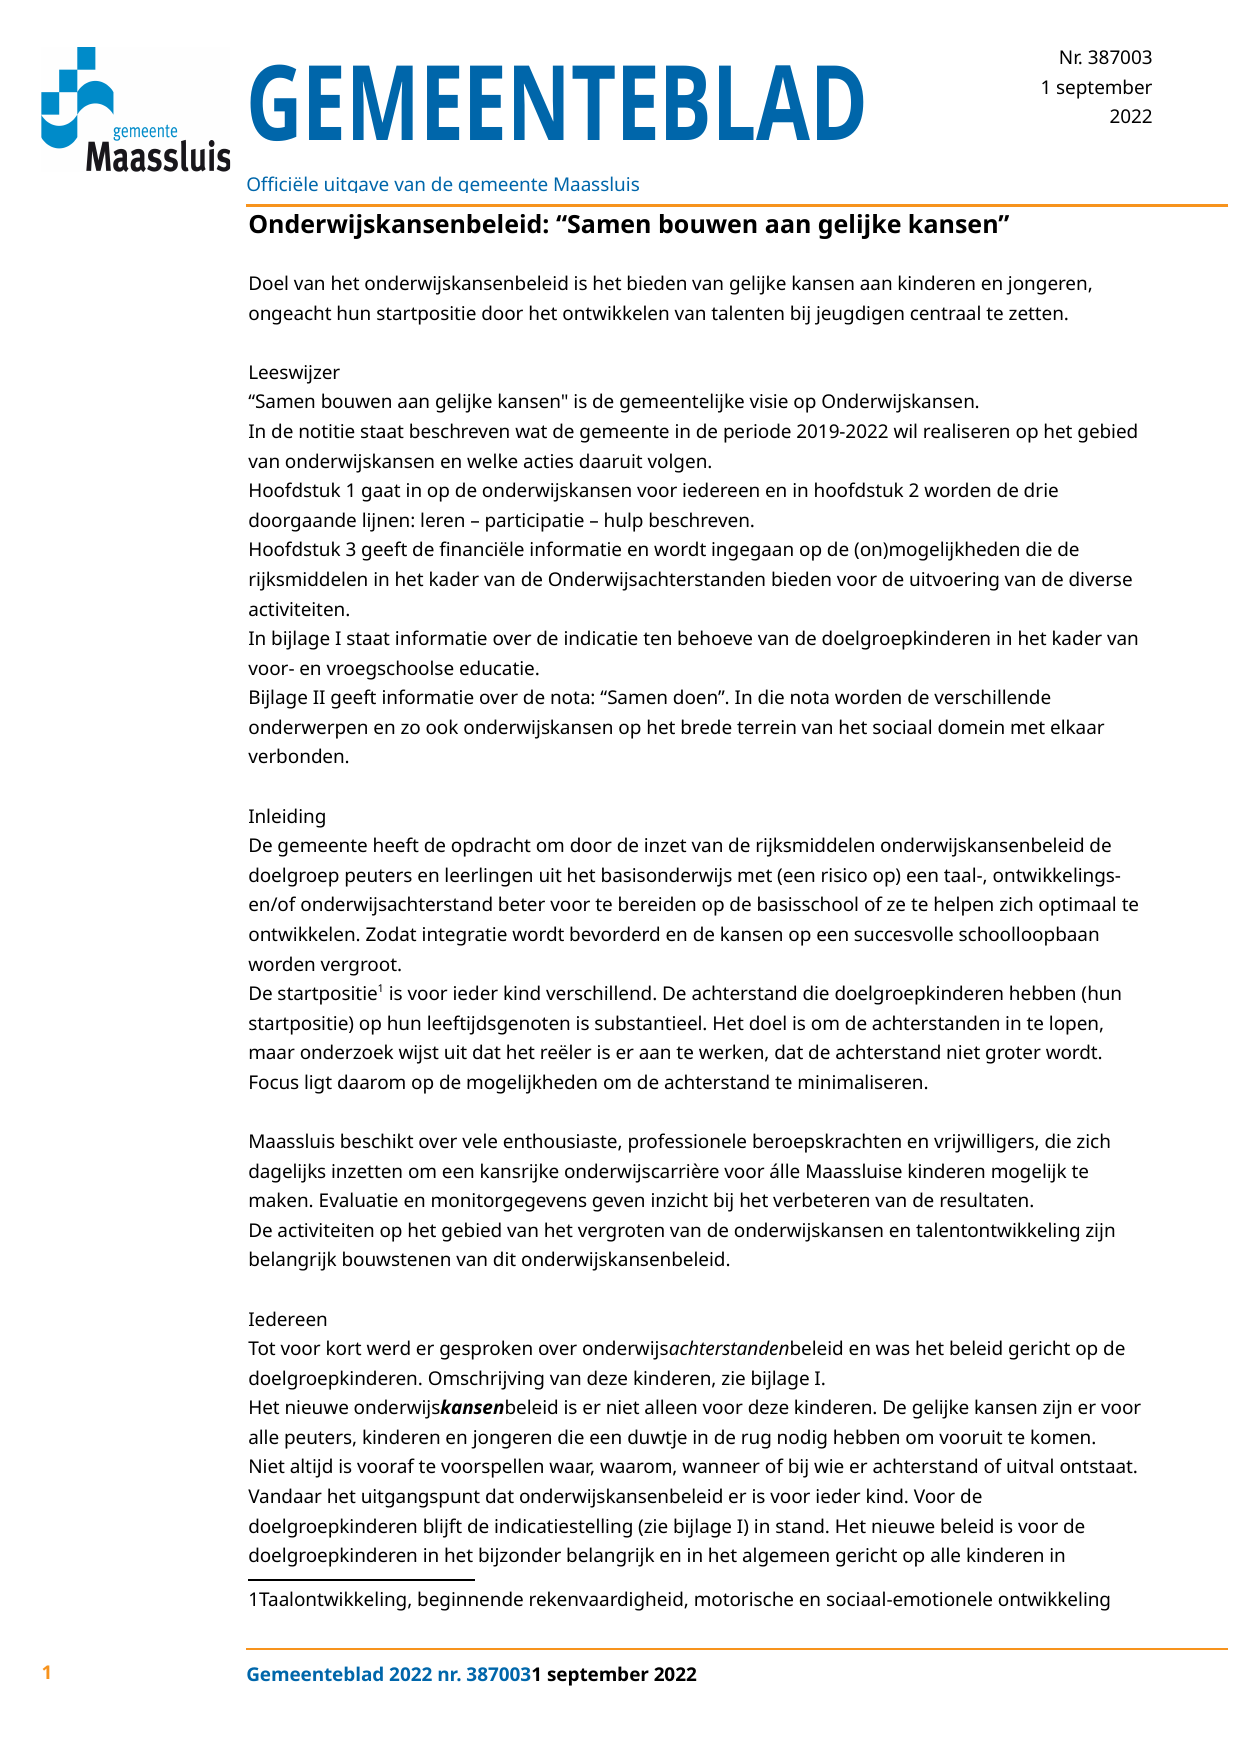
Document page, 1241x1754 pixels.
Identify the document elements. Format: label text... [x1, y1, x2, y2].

text De activiteiten op het gebied van het vergroten van de onderwijskansen en talentontwikkeling zijn belangrijk bouwstenen van dit onderwijskansenbeleid. [248, 1217, 1152, 1272]
text Tot voor kort werd er gesproken over onderwijsachterstandenbeleid en was het beleid gericht op de doelgroepkinderen. Omschrijving van deze kinderen, zie bijlage I. [248, 1335, 1152, 1391]
text Onderwijskansenbeleid: “Samen bouwen aan gelijke kansen” [248, 207, 1152, 241]
text Iedereen [248, 1306, 1152, 1331]
text In de notitie staat beschreven wat de gemeente in de periode 2019-2022 wil realiseren op het gebied van onderwijskansen en welke acties daaruit volgen. [248, 418, 1152, 473]
text Doel van het onderwijskansenbeleid is het bieden van gelijke kansen aan kinderen en jongeren, ongeacht hun startpositie door het ontwikkelen van talenten bij jeugdigen centraal te zetten. [248, 270, 1152, 326]
text Hoofdstuk 1 gaat in op de onderwijskansen voor iedereen en in hoofdstuk 2 worden de drie doorgaande lijnen: leren – participatie – hulp beschreven. [248, 477, 1152, 533]
text Hoofdstuk 3 geeft de financiële informatie en wordt ingegaan op de (on)mogelijkheden die de rijksmiddelen in het kader van de Onderwijsachterstanden bieden voor de uitvoering van de diverse activiteiten. [248, 537, 1152, 621]
text In bijlage I staat informatie over de indicatie ten behoeve van de doelgroepkinderen in het kader van voor- en vroegschoolse educatie. [248, 625, 1152, 681]
picture [41, 47, 231, 172]
text Focus ligt daarom op de mogelijkheden om de achterstand te minimaliseren. [248, 1069, 1152, 1095]
picture [41, 47, 77, 92]
text Taalontwikkeling, beginnende rekenvaardigheid, motorische en sociaal-emotionele ontwikkeling [248, 1586, 1152, 1612]
text Bijlage II geeft informatie over de nota: “Samen doen”. In die nota worden de verschillende onderwerpen en zo ook onderwijskansen op het brede terrein van het sociaal domein met elkaar verbonden. [248, 684, 1152, 769]
text “Samen bouwen aan gelijke kansen" is de gemeentelijke visie op Onderwijskansen. [248, 389, 1152, 414]
text Niet altijd is vooraf te voorspellen waar, waarom, wanneer of bij wie er achterstand of uitval ontstaat. Vandaar het uitgangspunt dat onderwijskansenbeleid er is voor ieder kind. Voor de doelgroepkinderen blijft de indicatiestelling (zie bijlage I) in stand. Het nieuwe beleid is voor de doelgroepkinderen in het bijzonder belangrijk en in het algemeen gericht op alle kinderen in [248, 1454, 1152, 1568]
text De startpositie is voor ieder kind verschillend. De achterstand die doelgroepkinderen hebben (hun startpositie) op hun leeftijdsgenoten is substantieel. Het doel is om de achterstanden in te lopen, maar onderzoek wijst uit dat het reëler is er aan te werken, dat de achterstand niet groter wordt. [248, 980, 1152, 1065]
text Inleiding [248, 803, 1152, 828]
text Het nieuwe onderwijskansenbeleid is er niet alleen voor deze kinderen. De gelijke kansen zijn er voor alle peuters, kinderen en jongeren die een duwtje in de rug nodig hebben om vooruit te komen. [248, 1394, 1152, 1450]
text Leeswijzer [248, 359, 1152, 385]
text Maassluis beschikt over vele enthousiaste, professionele beroepskrachten en vrijwilligers, die zich dagelijks inzetten om een kansrijke onderwijscarrière voor álle Maassluise kinderen mogelijk te maken. Evaluatie en monitorgegevens geven inzicht bij het verbeteren van de resultaten. [248, 1128, 1152, 1213]
text De gemeente heeft de opdracht om door de inzet van de rijksmiddelen onderwijskansenbeleid de doelgroep peuters en leerlingen uit het basisonderwijs met (een risico op) een taal-, ontwikkelings- en/of onderwijsachterstand beter voor te bereiden op de basisschool of ze te helpen zich optimaal te ontwikkelen. Zodat integratie wordt bevorderd en de kansen op een succesvolle schoolloopbaan worden vergroot. [248, 832, 1152, 976]
